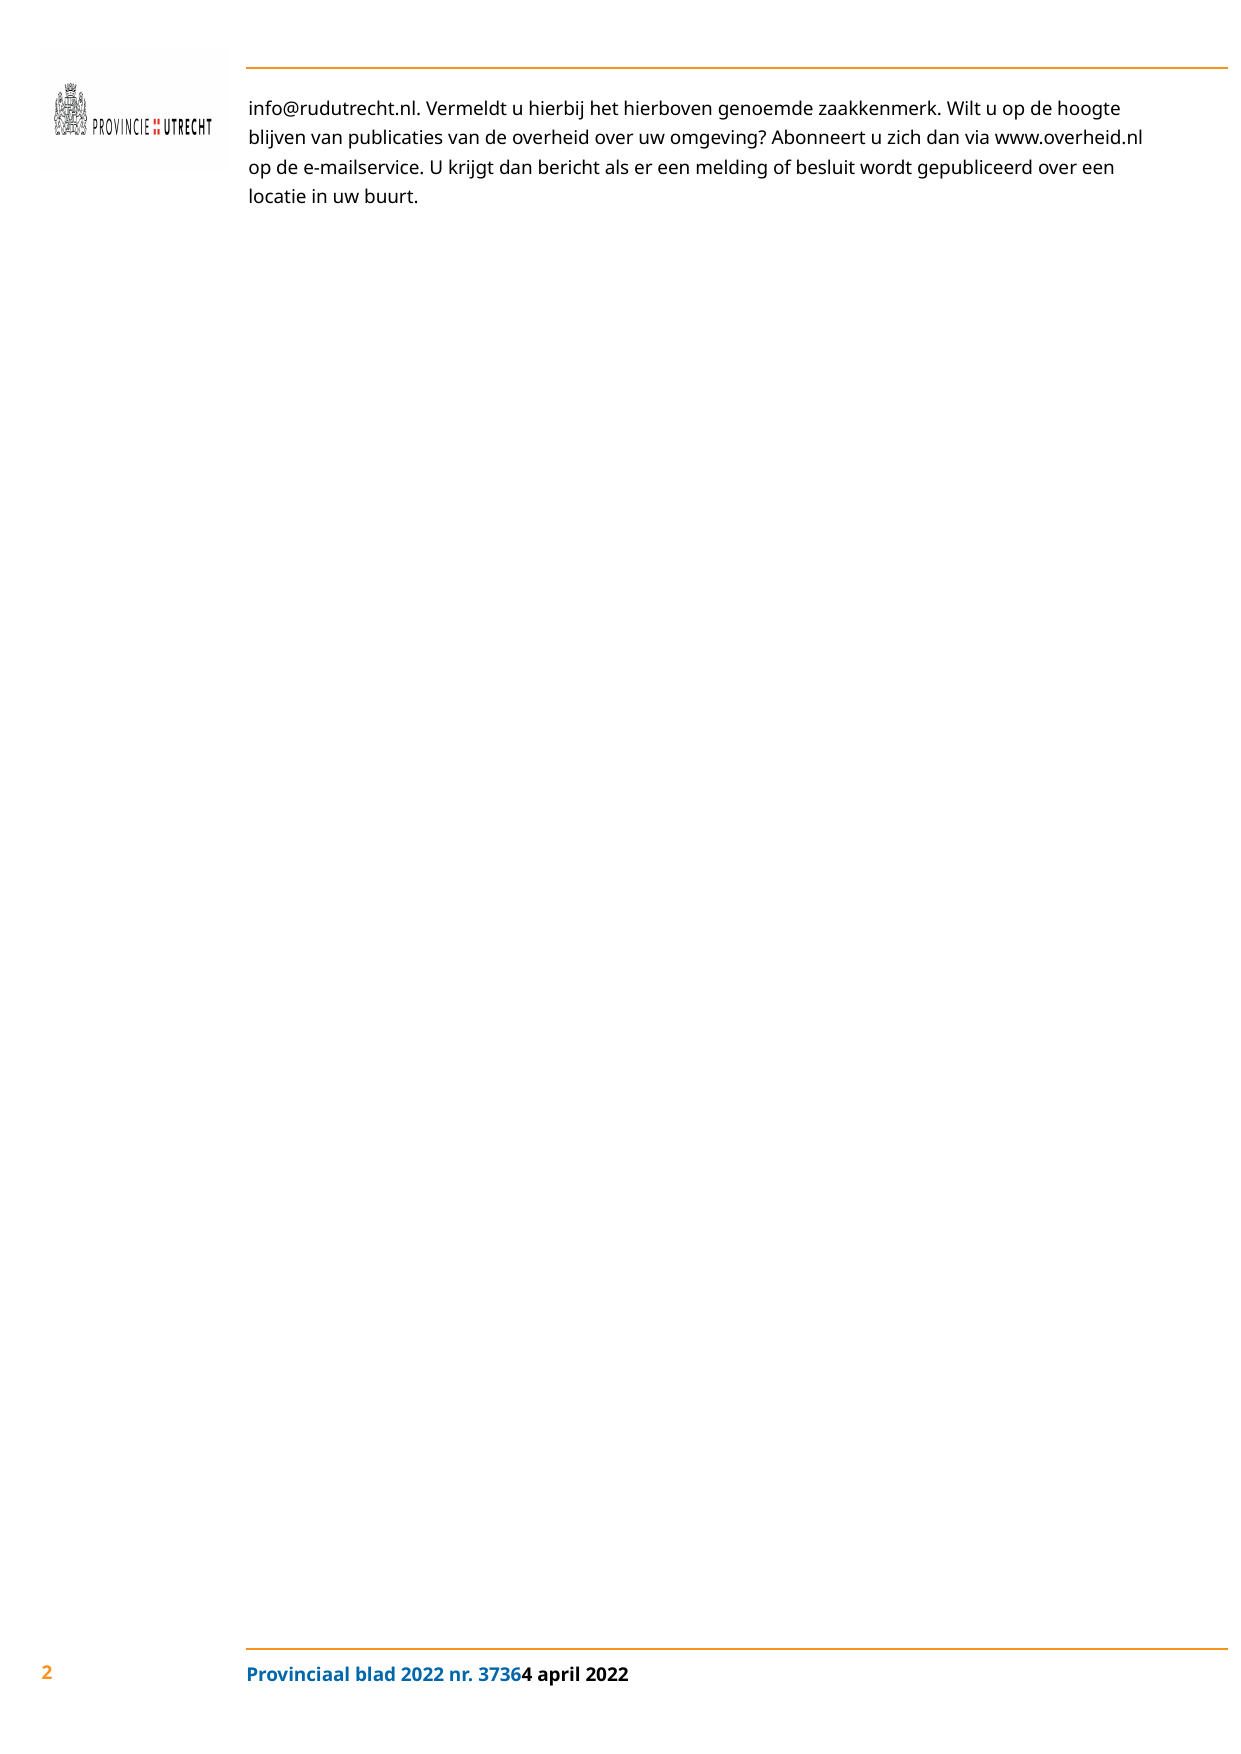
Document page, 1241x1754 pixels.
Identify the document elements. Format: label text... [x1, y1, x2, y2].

text info@rudutrecht.nl. Vermeldt u hierbij het hierboven genoemde zaakkenmerk. Wilt u op de hoogte blijven van publicaties van de overheid over uw omgeving? Abonneert u zich dan via www.overheid.nl op de e-mailservice. U krijgt dan bericht als er een melding of besluit wordt gepubliceerd over een locatie in uw buurt. [248, 95, 1152, 209]
picture [41, 47, 231, 172]
